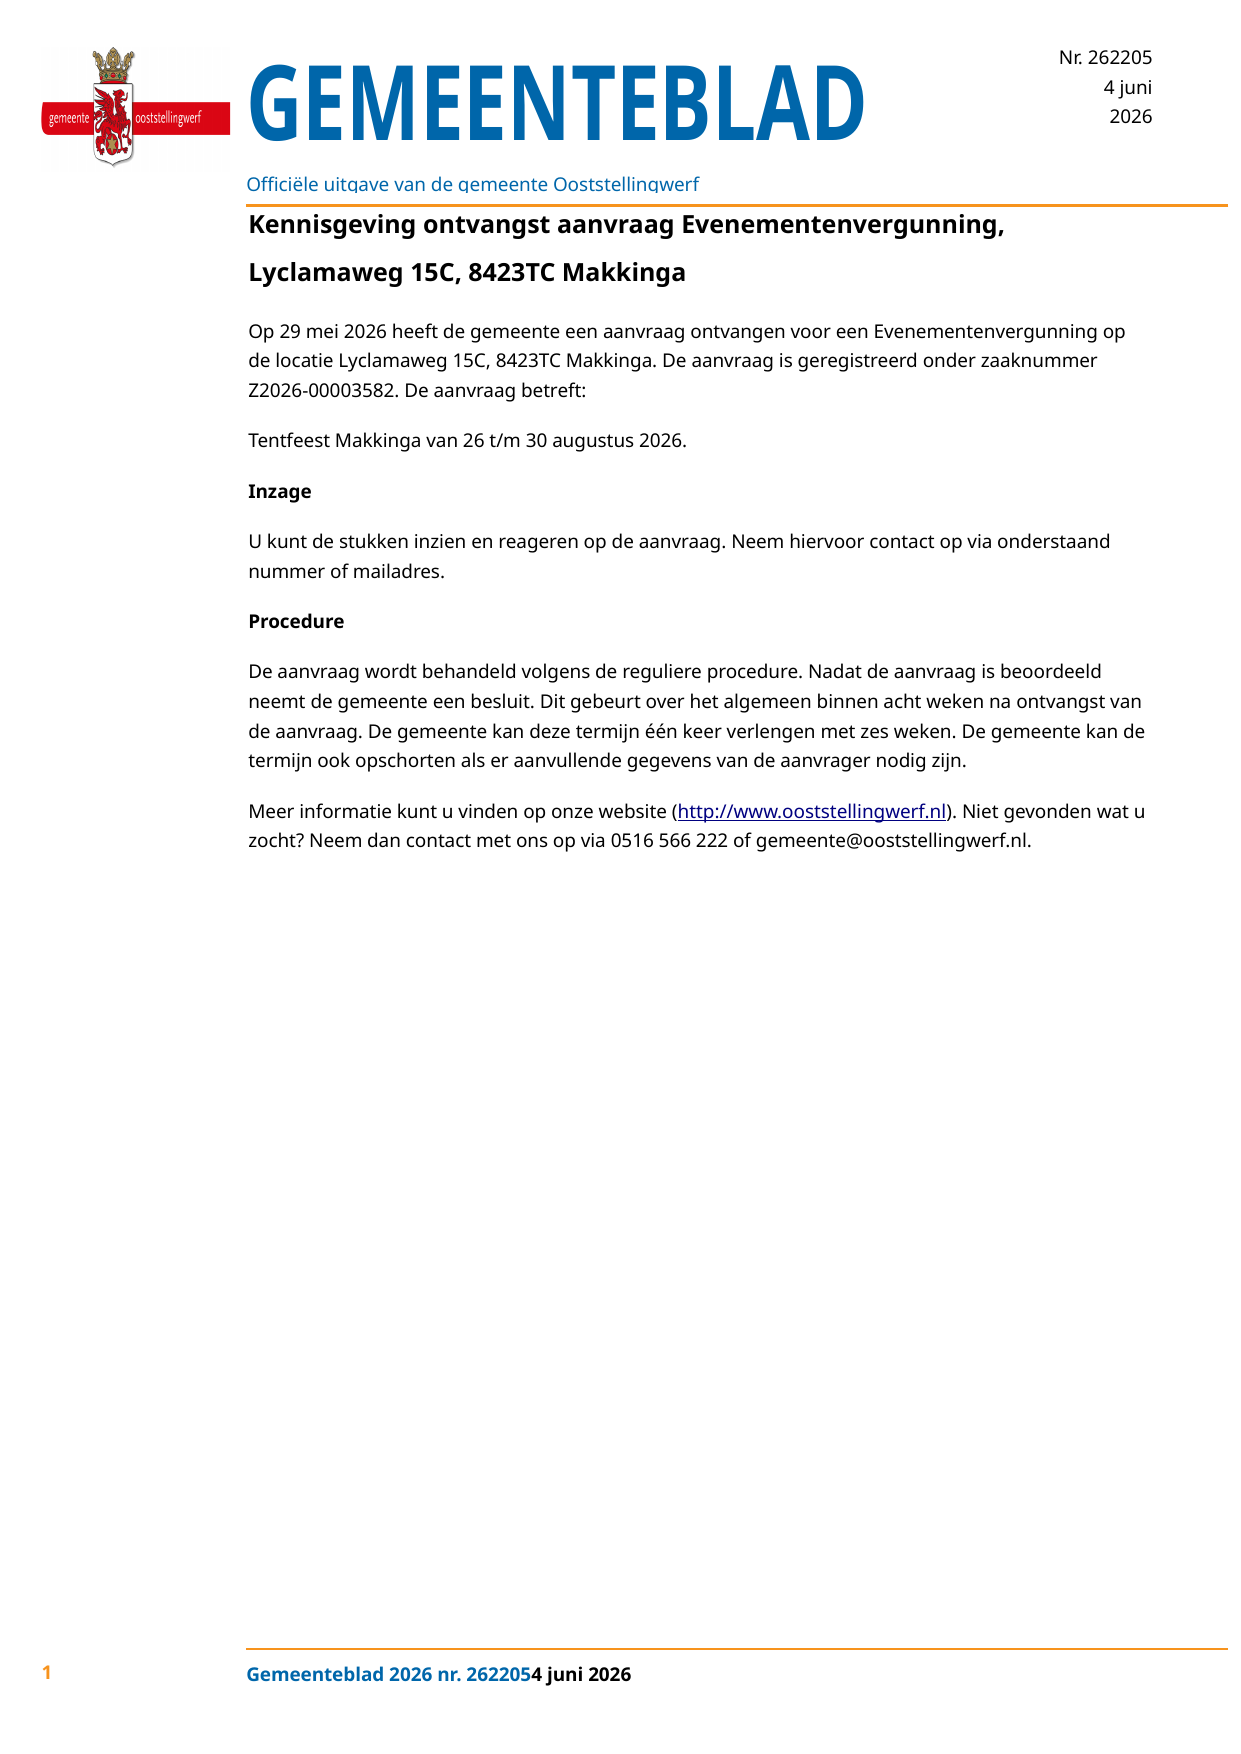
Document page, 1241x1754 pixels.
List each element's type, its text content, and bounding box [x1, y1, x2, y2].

text Kennisgeving ontvangst aanvraag Evenementenvergunning, Lyclamaweg 15C, 8423TC Makkinga [248, 207, 1152, 288]
text Procedure [248, 608, 1152, 634]
text U kunt de stukken inzien en reageren op de aanvraag. Neem hiervoor contact op via onderstaand nummer of mailadres. [248, 528, 1152, 584]
text Inzage [248, 478, 1152, 504]
text Op 29 mei 2026 heeft de gemeente een aanvraag ontvangen voor een Evenementenvergunning op de locatie Lyclamaweg 15C, 8423TC Makkinga. De aanvraag is geregistreerd onder zaaknummer Z2026-00003582. De aanvraag betreft: [248, 318, 1152, 403]
picture [41, 47, 231, 172]
text De aanvraag wordt behandeld volgens de reguliere procedure. Nadat de aanvraag is beoordeeld neemt de gemeente een besluit. Dit gebeurt over het algemeen binnen acht weken na ontvangst van de aanvraag. De gemeente kan deze termijn één keer verlengen met zes weken. De gemeente kan de termijn ook opschorten als er aanvullende gegevens van de aanvrager nodig zijn. [248, 659, 1152, 773]
text Meer informatie kunt u vinden op onze website (http://www.ooststellingwerf.nl). Niet gevonden wat u zocht? Neem dan contact met ons op via 0516 566 222 of gemeente@ooststellingwerf.nl. [248, 798, 1152, 853]
text Tentfeest Makkinga van 26 t/m 30 augustus 2026. [248, 427, 1152, 453]
